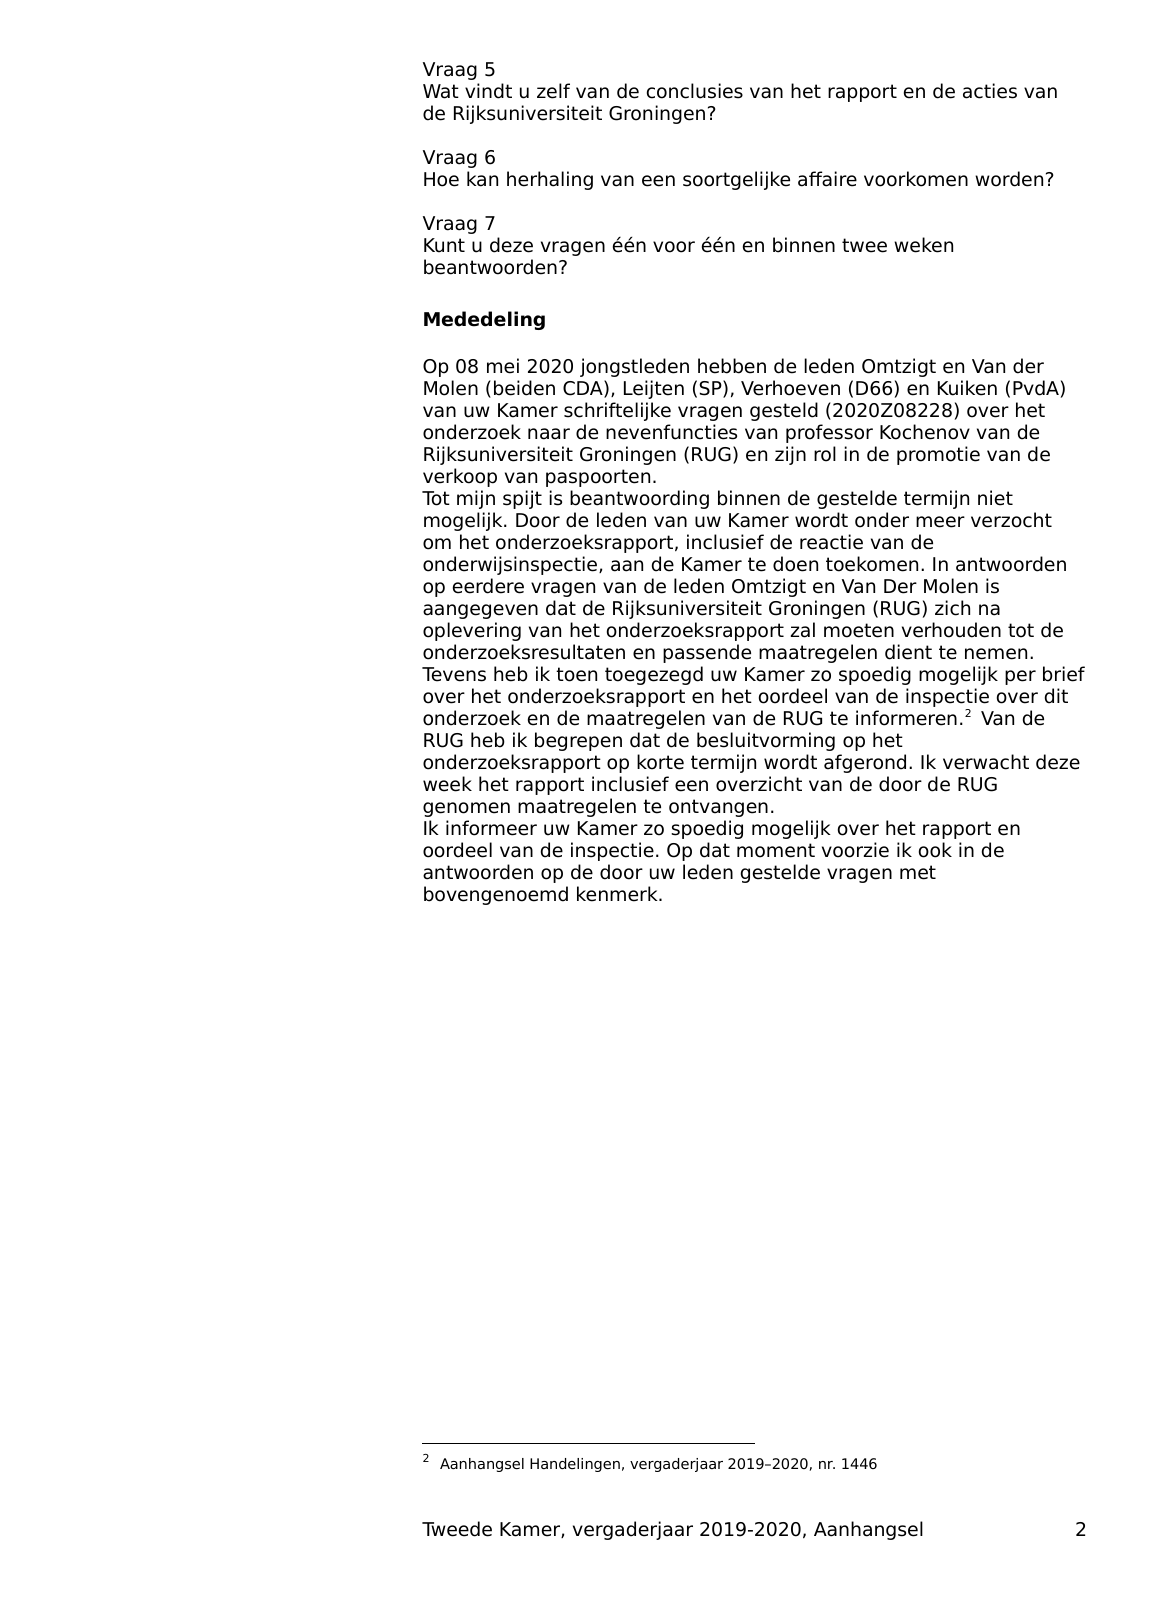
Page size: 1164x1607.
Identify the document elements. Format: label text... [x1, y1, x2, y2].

text Ik informeer uw Kamer zo spoedig mogelijk over het rapport en oordeel van de inspectie. Op dat moment voorzie ik ook in de antwoorden op de door uw leden gestelde vragen met bovengenoemd kenmerk. [422, 818, 1087, 906]
text Vraag 7 [422, 213, 1087, 235]
text Vraag 6 [422, 147, 1087, 169]
text Wat vindt u zelf van de conclusies van het rapport en de acties van de Rijksuniversiteit Groningen? [422, 81, 1087, 125]
text Tot mijn spijt is beantwoording binnen de gestelde termijn niet mogelijk. Door de leden van uw Kamer wordt onder meer verzocht om het onderzoeksrapport, inclusief de reactie van de onderwijsinspectie, aan de Kamer te doen toekomen. In antwoorden op eerdere vragen van de leden Omtzigt en Van Der Molen is aangegeven dat de Rijksuniversiteit Groningen (RUG) zich na oplevering van het onderzoeksrapport zal moeten verhouden tot de onderzoeksresultaten en passende maatregelen dient te nemen. Tevens heb ik toen toegezegd uw Kamer zo spoedig mogelijk per brief over het onderzoeksrapport en het oordeel van de inspectie over dit onderzoek en de maatregelen van de RUG te informeren. Van de RUG heb ik begrepen dat de besluitvorming op het onderzoeksrapport op korte termijn wordt afgerond. Ik verwacht deze week het rapport inclusief een overzicht van de door de RUG genomen maatregelen te ontvangen. [422, 488, 1087, 818]
text Aanhangsel Handelingen, vergaderjaar 2019–2020, nr. 1446 [422, 1452, 1087, 1474]
subtitle Mededeling [422, 309, 1087, 331]
text Vraag 5 [422, 59, 1087, 81]
text Hoe kan herhaling van een soortgelijke affaire voorkomen worden? [422, 169, 1087, 191]
text Kunt u deze vragen één voor één en binnen twee weken beantwoorden? [422, 235, 1087, 279]
text Op 08 mei 2020 jongstleden hebben de leden Omtzigt en Van der Molen (beiden CDA), Leijten (SP), Verhoeven (D66) en Kuiken (PvdA) van uw Kamer schriftelijke vragen gesteld (2020Z08228) over het onderzoek naar de nevenfuncties van professor Kochenov van de Rijksuniversiteit Groningen (RUG) en zijn rol in de promotie van de verkoop van paspoorten. [422, 356, 1087, 488]
